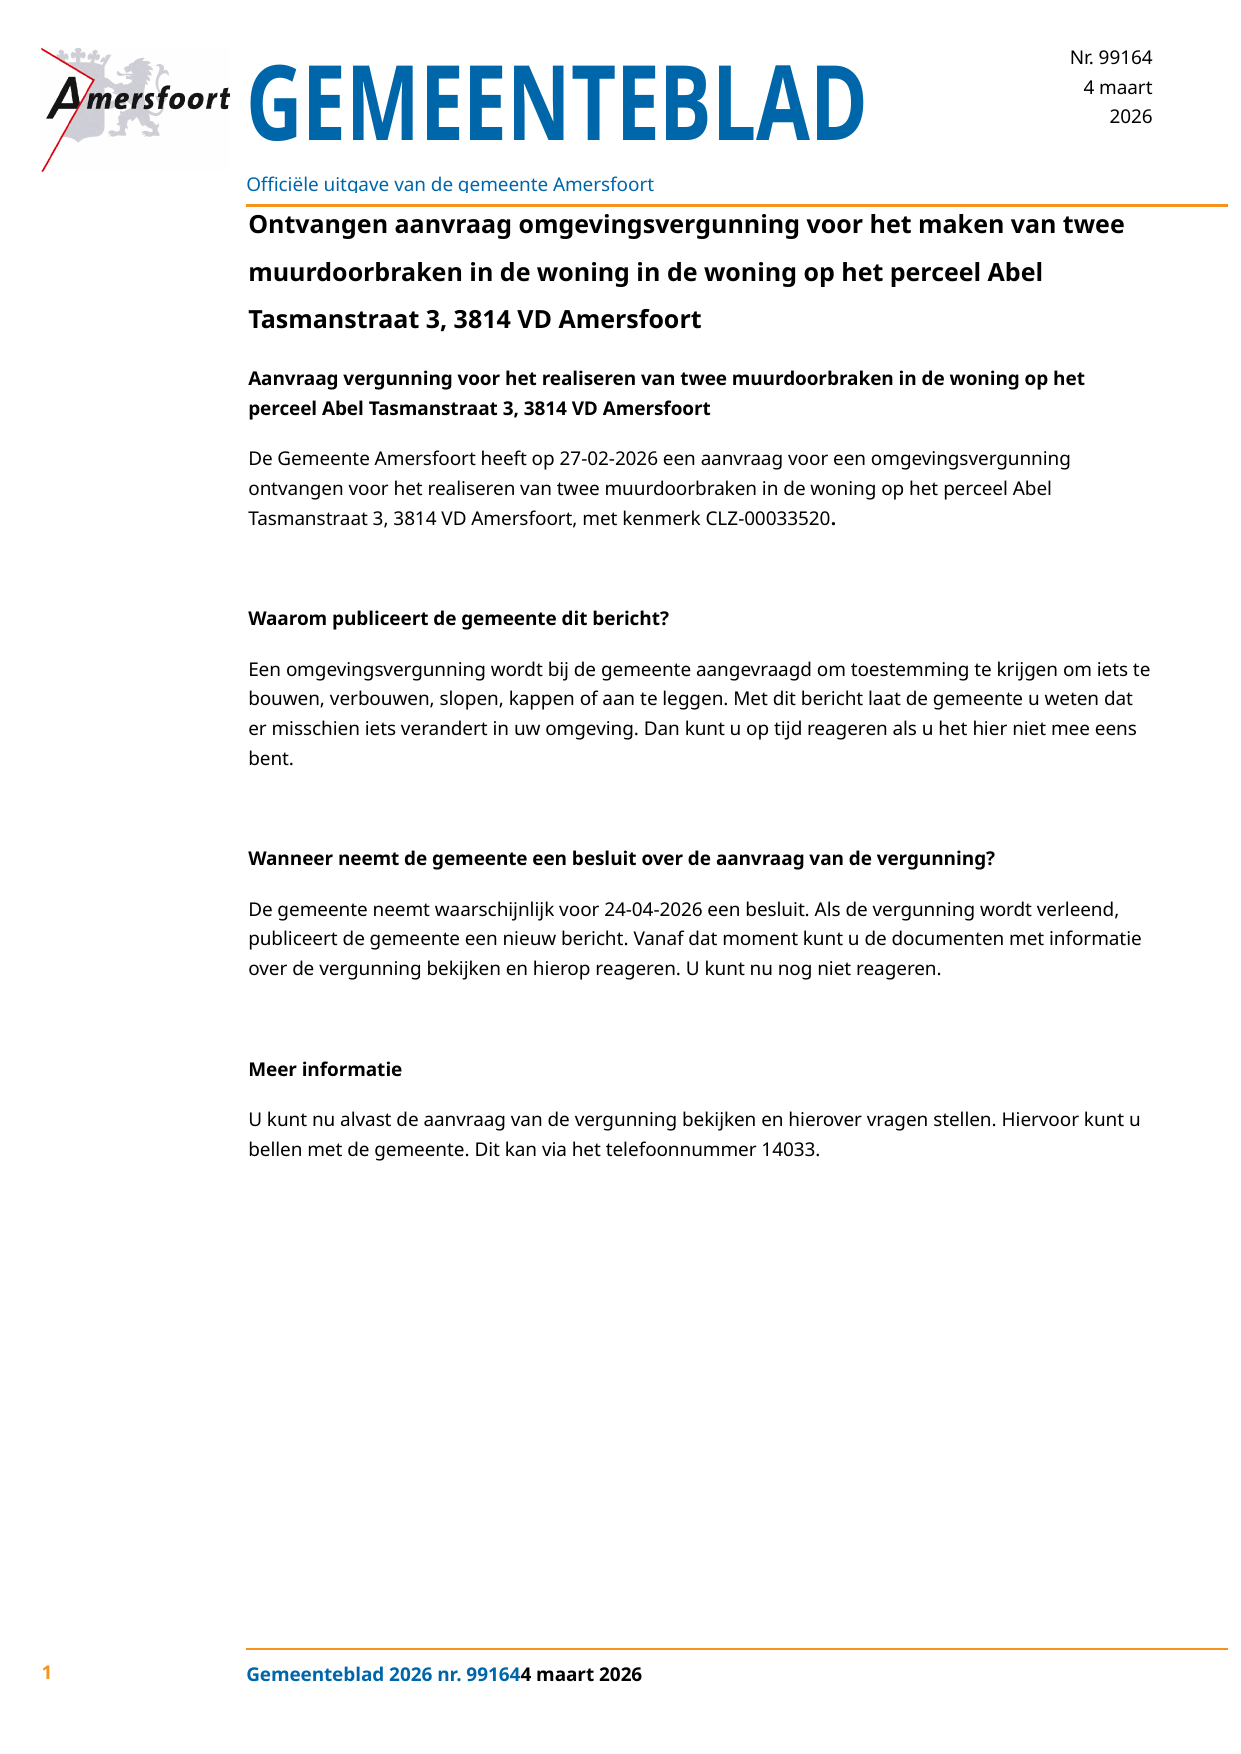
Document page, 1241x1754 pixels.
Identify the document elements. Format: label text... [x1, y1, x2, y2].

picture [41, 47, 231, 172]
text U kunt nu alvast de aanvraag van de vergunning bekijken en hierover vragen stellen. Hiervoor kunt u bellen met de gemeente. Dit kan via het telefoonnummer 14033. [248, 1106, 1152, 1162]
text Meer informatie [248, 1056, 1152, 1082]
text Aanvraag vergunning voor het realiseren van twee muurdoorbraken in de woning op het perceel Abel Tasmanstraat 3, 3814 VD Amersfoort [248, 366, 1152, 421]
text Waarom publiceert de gemeente dit bericht? [248, 606, 1152, 631]
text Wanneer neemt de gemeente een besluit over de aanvraag van de vergunning? [248, 846, 1152, 871]
text De Gemeente Amersfoort heeft op 27-02-2026 een aanvraag voor een omgevingsvergunning ontvangen voor het realiseren van twee muurdoorbraken in de woning op het perceel Abel Tasmanstraat 3, 3814 VD Amersfoort, met kenmerk CLZ-00033520. [248, 446, 1152, 530]
text Ontvangen aanvraag omgevingsvergunning voor het maken van twee muurdoorbraken in de woning in de woning op het perceel Abel Tasmanstraat 3, 3814 VD Amersfoort [248, 207, 1152, 336]
text De gemeente neemt waarschijnlijk voor 24-04-2026 een besluit. Als de vergunning wordt verleend, publiceert de gemeente een nieuw bericht. Vanaf dat moment kunt u de documenten met informatie over de vergunning bekijken en hierop reageren. U kunt nu nog niet reageren. [248, 896, 1152, 981]
text Een omgevingsvergunning wordt bij de gemeente aangevraagd om toestemming te krijgen om iets te bouwen, verbouwen, slopen, kappen of aan te leggen. Met dit bericht laat de gemeente u weten dat er misschien iets verandert in uw omgeving. Dan kunt u op tijd reageren als u het hier niet mee eens bent. [248, 656, 1152, 770]
